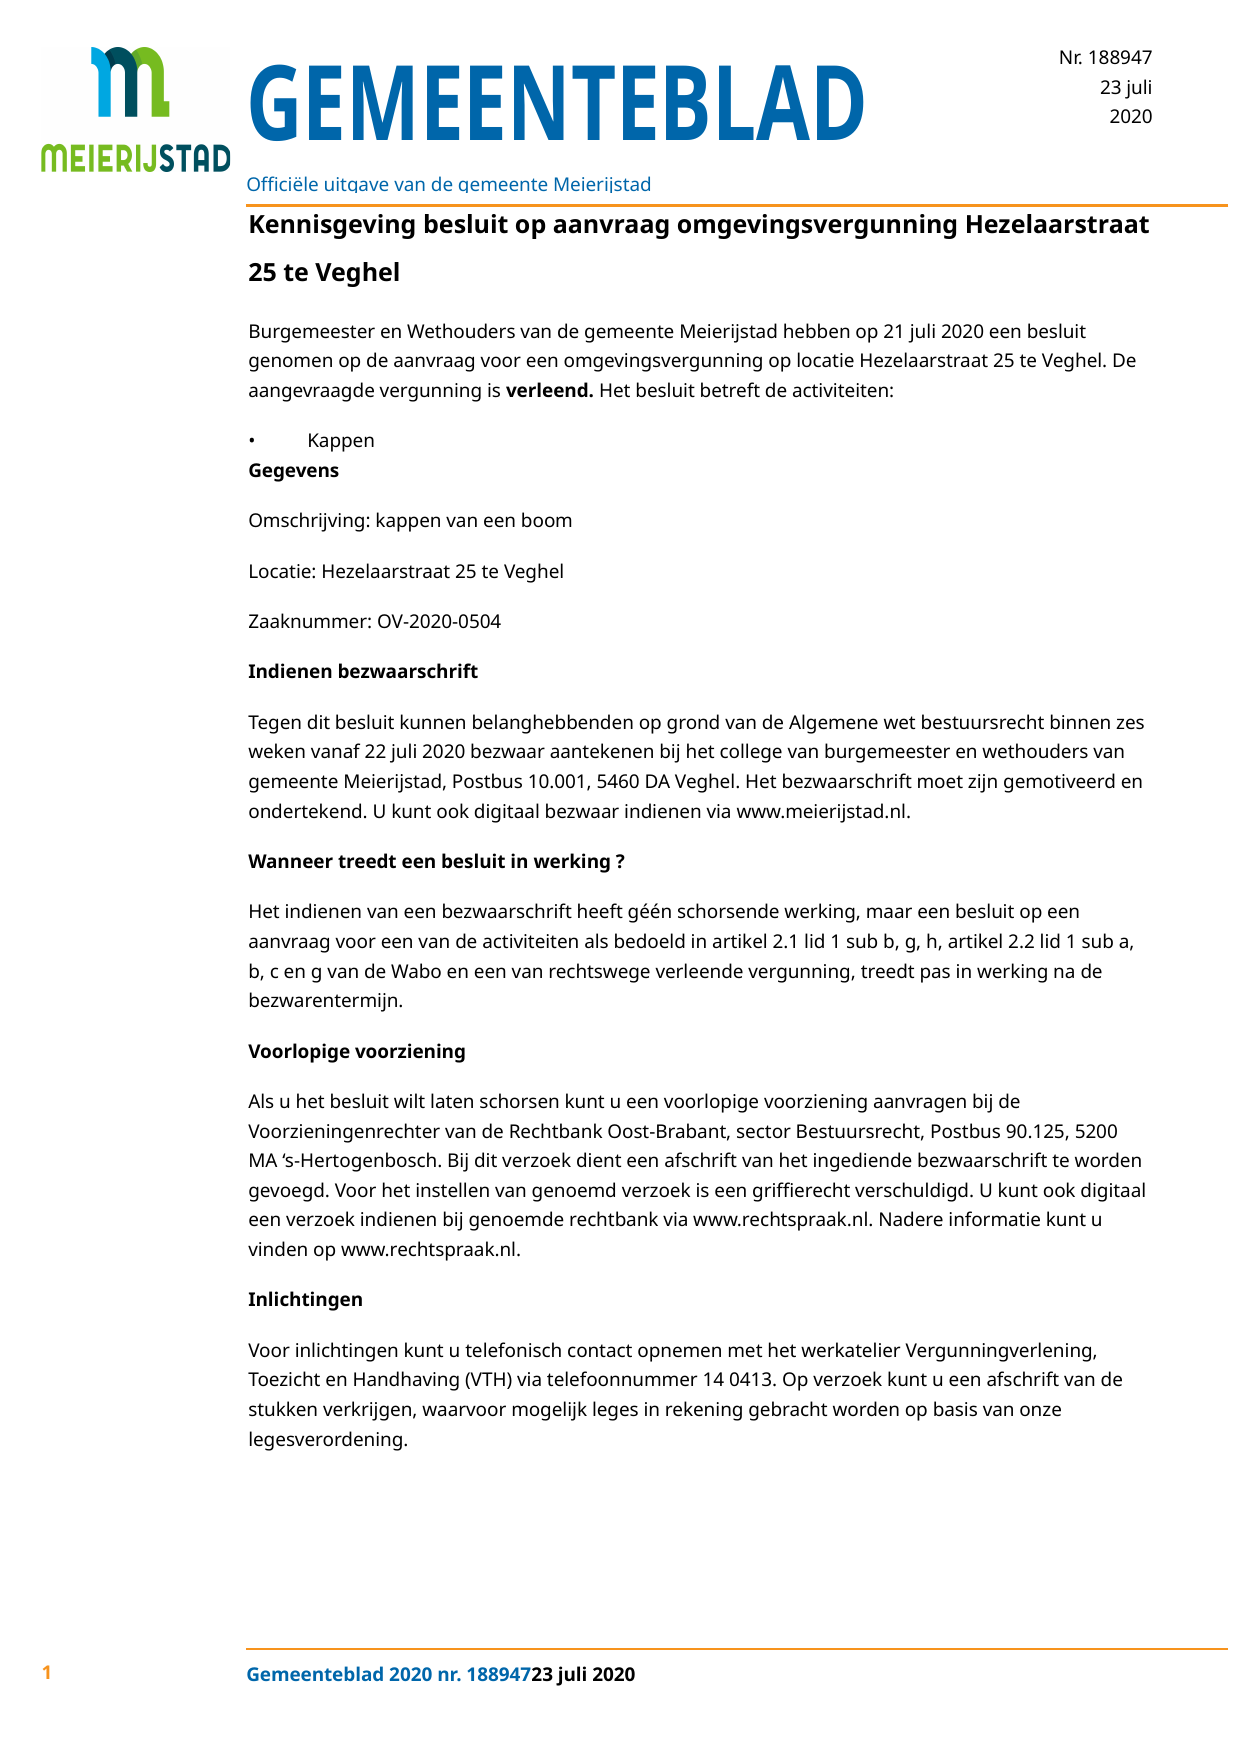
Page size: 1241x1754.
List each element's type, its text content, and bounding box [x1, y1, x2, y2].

text Voor inlichtingen kunt u telefonisch contact opnemen met het werkatelier Vergunningverlening, Toezicht en Handhaving (VTH) via telefoonnummer 14 0413. Op verzoek kunt u een afschrift van de stukken verkrijgen, waarvoor mogelijk leges in rekening gebracht worden op basis van onze legesverordening. [248, 1337, 1152, 1452]
text Omschrijving: kappen van een boom [248, 507, 1152, 533]
text Locatie: Hezelaarstraat 25 te Veghel [248, 558, 1152, 584]
text Zaaknummer: OV-2020-0504 [248, 608, 1152, 634]
text Tegen dit besluit kunnen belanghebbenden op grond van de Algemene wet bestuursrecht binnen zes weken vanaf 22 juli 2020 bezwaar aantekenen bij het college van burgemeester en wethouders van gemeente Meierijstad, Postbus 10.001, 5460 DA Veghel. Het bezwaarschrift moet zijn gemotiveerd en ondertekend. U kunt ook digitaal bezwaar indienen via www.meierijstad.nl. [248, 709, 1152, 824]
text Kennisgeving besluit op aanvraag omgevingsvergunning Hezelaarstraat 25 te Veghel [248, 207, 1152, 288]
text Voorlopige voorziening [248, 1038, 1152, 1064]
text Gegevens [248, 457, 1152, 483]
text Burgemeester en Wethouders van de gemeente Meierijstad hebben op 21 juli 2020 een besluit genomen op de aanvraag voor een omgevingsvergunning op locatie Hezelaarstraat 25 te Veghel. De aangevraagde vergunning is verleend. Het besluit betreft de activiteiten: [248, 318, 1152, 403]
text Indienen bezwaarschrift [248, 659, 1152, 684]
picture [41, 47, 231, 172]
list Kappen [248, 427, 1152, 453]
text Wanneer treedt een besluit in werking ? [248, 848, 1152, 874]
text Het indienen van een bezwaarschrift heeft géén schorsende werking, maar een besluit op een aanvraag voor een van de activiteiten als bedoeld in artikel 2.1 lid 1 sub b, g, h, artikel 2.2 lid 1 sub a, b, c en g van de Wabo en een van rechtswege verleende vergunning, treedt pas in werking na de bezwarentermijn. [248, 899, 1152, 1013]
text Als u het besluit wilt laten schorsen kunt u een voorlopige voorziening aanvragen bij de Voorzieningenrechter van de Rechtbank Oost-Brabant, sector Bestuursrecht, Postbus 90.125, 5200 MA ‘s-Hertogenbosch. Bij dit verzoek dient een afschrift van het ingediende bezwaarschrift te worden gevoegd. Voor het instellen van genoemd verzoek is een griffierecht verschuldigd. U kunt ook digitaal een verzoek indienen bij genoemde rechtbank via www.rechtspraak.nl. Nadere informatie kunt u vinden op www.rechtspraak.nl. [248, 1088, 1152, 1262]
text Inlichtingen [248, 1287, 1152, 1312]
